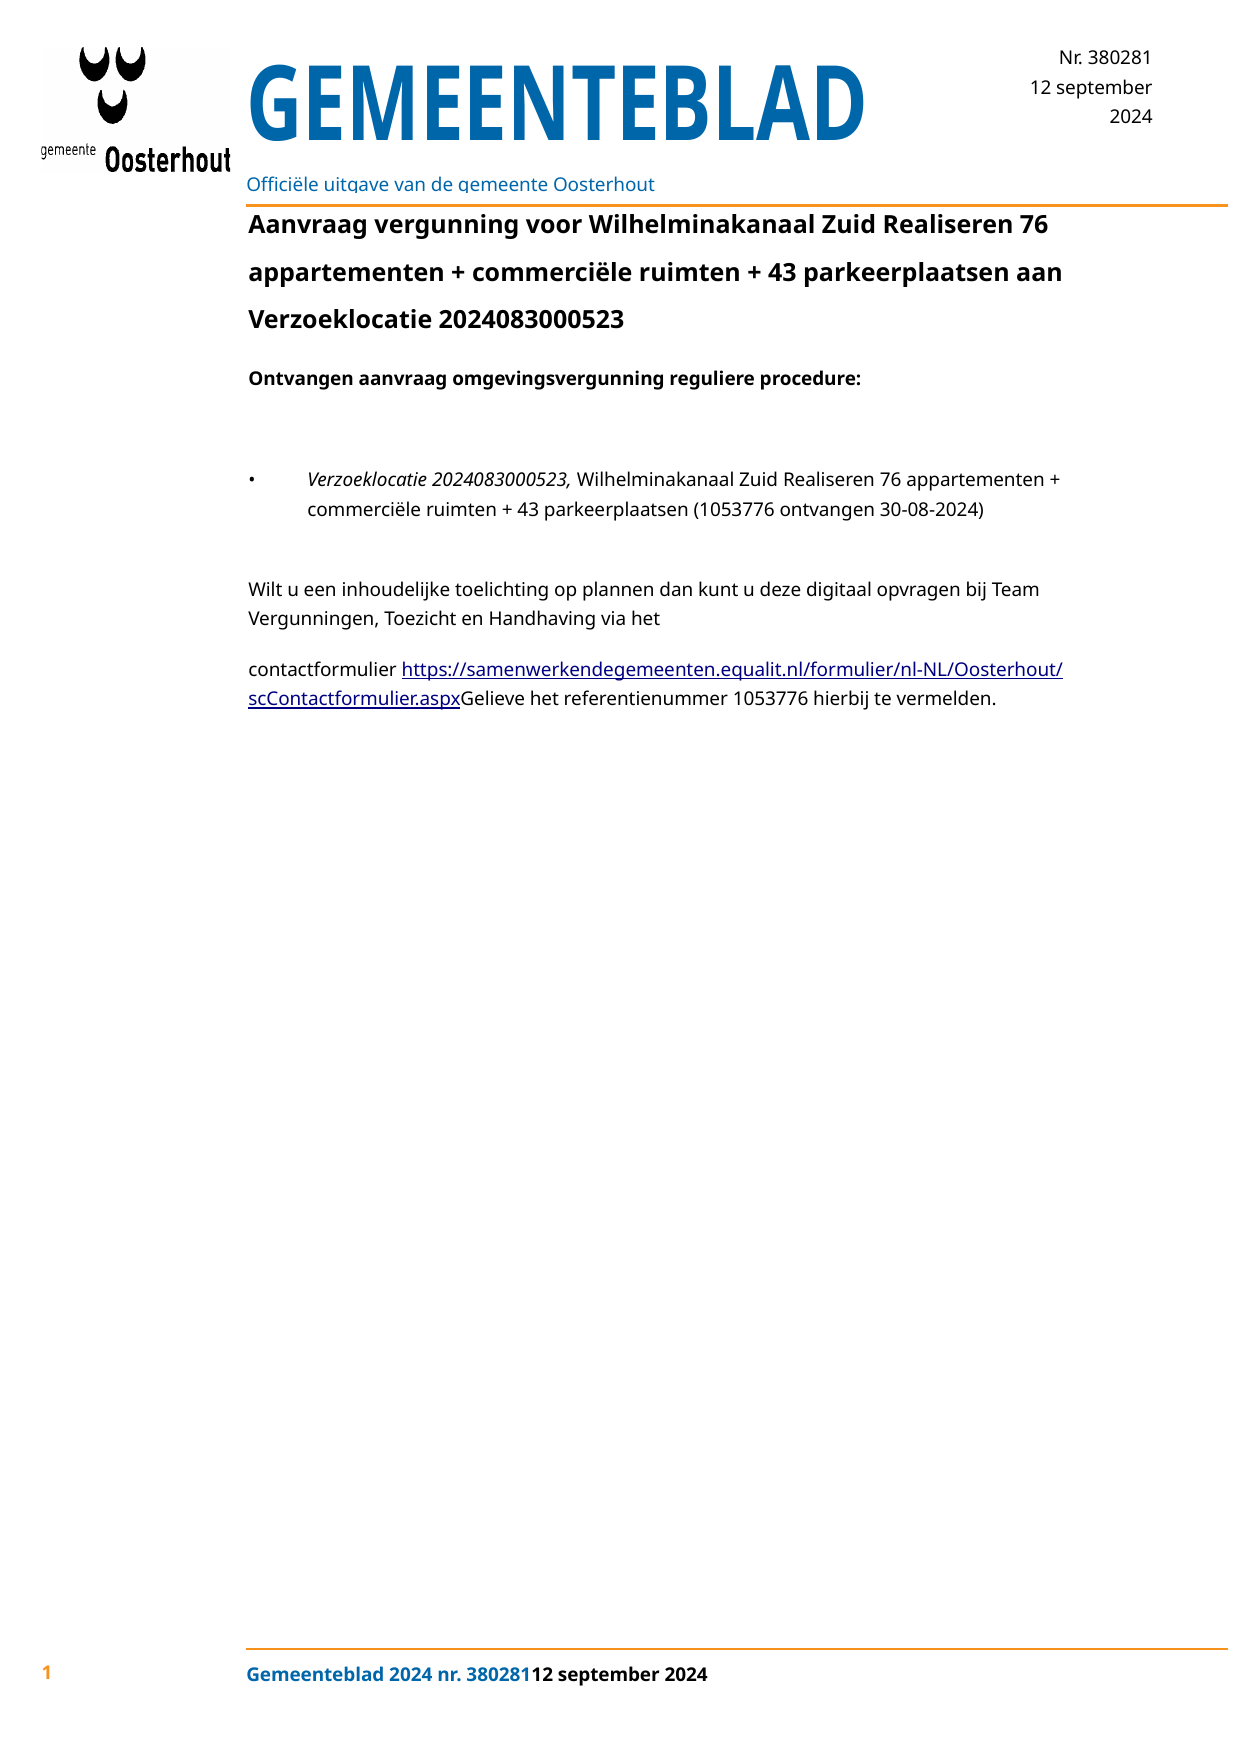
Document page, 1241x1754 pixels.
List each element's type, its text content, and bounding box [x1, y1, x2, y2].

text Aanvraag vergunning voor Wilhelminakanaal Zuid Realiseren 76 appartementen + commerciële ruimten + 43 parkeerplaatsen aan Verzoeklocatie 2024083000523 [248, 207, 1152, 336]
text Ontvangen aanvraag omgevingsvergunning reguliere procedure: [248, 366, 1152, 391]
text contactformulier https://samenwerkendegemeenten.equalit.nl/formulier/nl-NL/Oosterhout/scContactformulier.aspxGelieve het referentienummer 1053776 hierbij te vermelden. [248, 656, 1152, 711]
text Wilt u een inhoudelijke toelichting op plannen dan kunt u deze digitaal opvragen bij Team Vergunningen, Toezicht en Handhaving via het [248, 576, 1152, 631]
list Verzoeklocatie 2024083000523, Wilhelminakanaal Zuid Realiseren 76 appartementen + commerciële ruimten + 43 parkeerplaatsen (1053776 ontvangen 30-08-2024) [248, 466, 1152, 522]
picture [41, 47, 231, 172]
